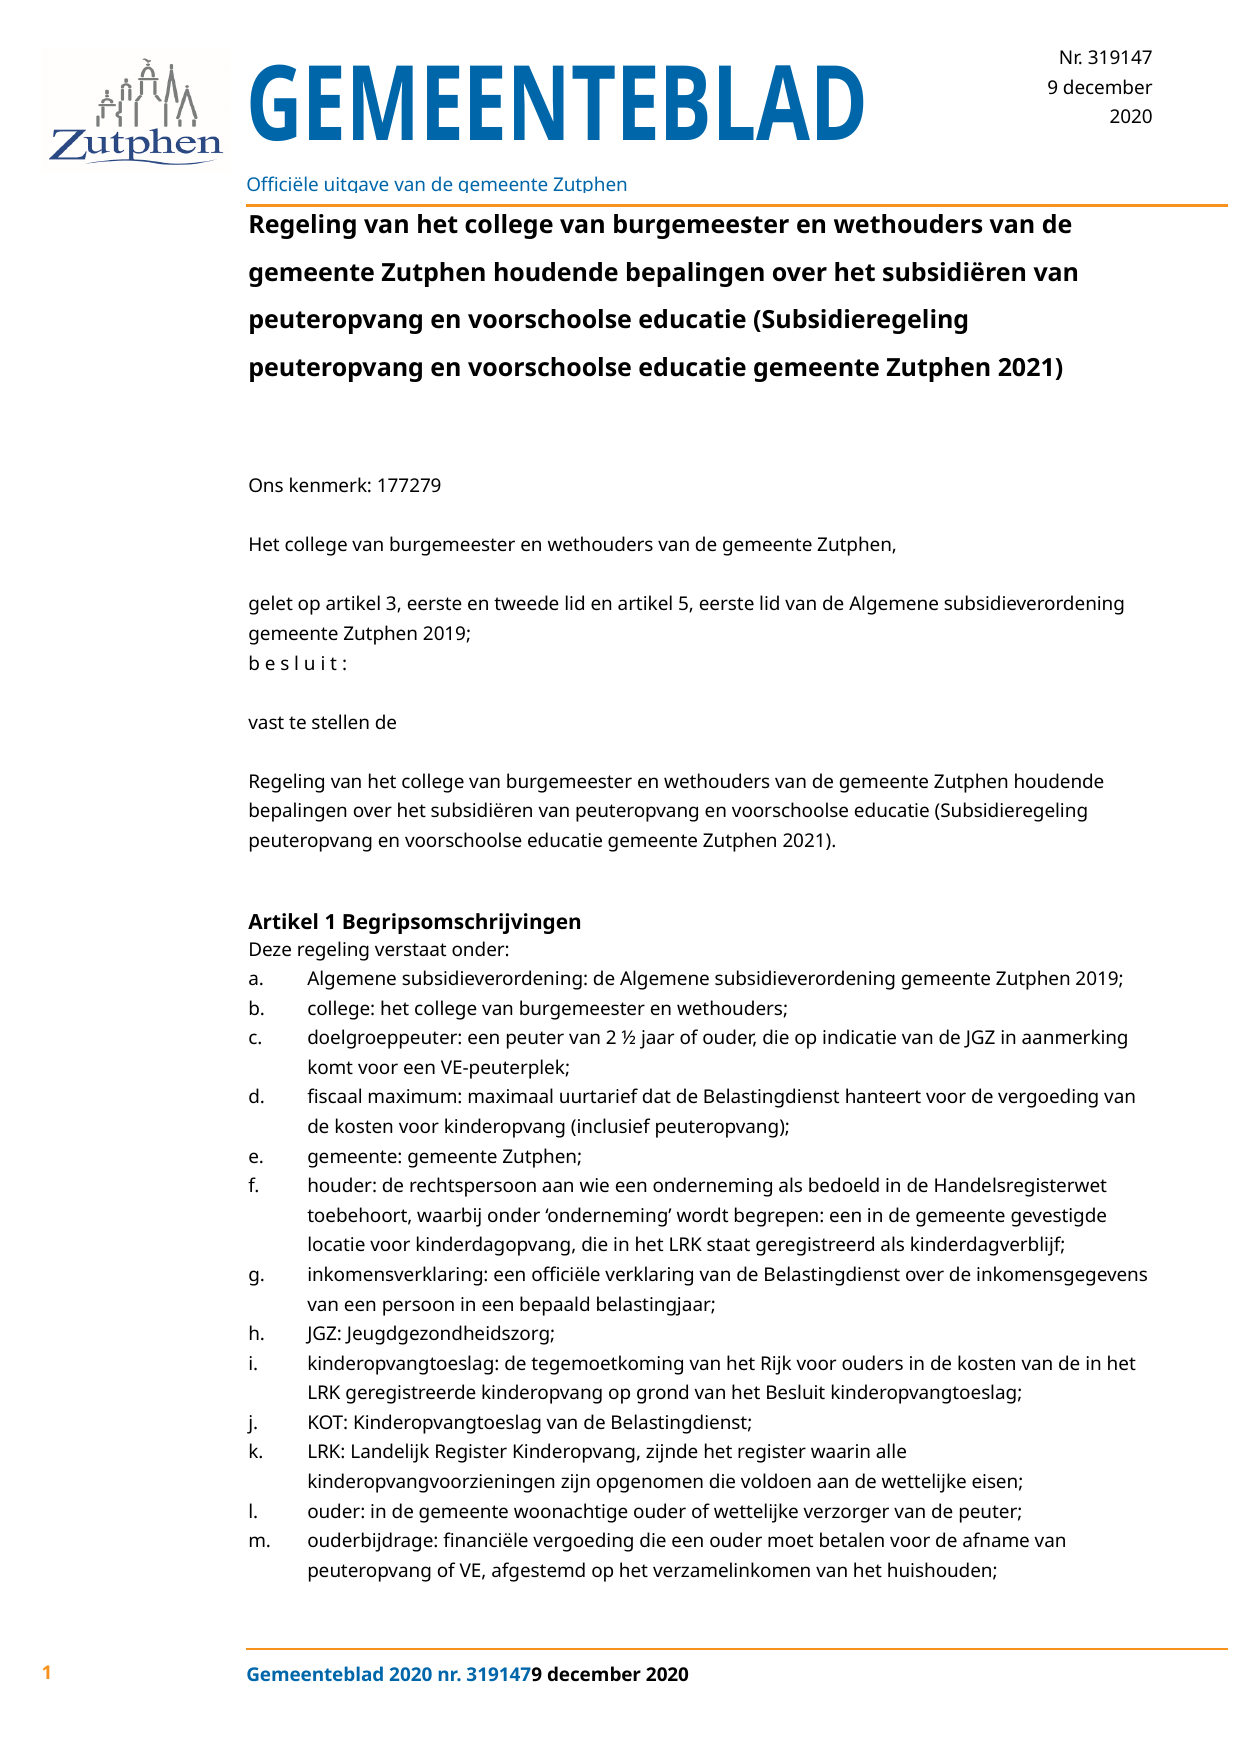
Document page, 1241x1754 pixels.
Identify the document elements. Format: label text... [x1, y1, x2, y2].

list Algemene subsidieverordening: de Algemene subsidieverordening gemeente Zutphen 2019; [248, 965, 1152, 991]
text Het college van burgemeester en wethouders van de gemeente Zutphen, [248, 531, 1152, 557]
text vast te stellen de [248, 709, 1152, 735]
text Regeling van het college van burgemeester en wethouders van de gemeente Zutphen houdende bepalingen over het subsidiëren van peuteropvang en voorschoolse educatie (Subsidieregeling peuteropvang en voorschoolse educatie gemeente Zutphen 2021). [248, 768, 1152, 853]
text Ons kenmerk: 177279 [248, 472, 1152, 498]
list KOT: Kinderopvangtoeslag van de Belastingdienst; [248, 1409, 1152, 1435]
text Artikel 1 Begripsomschrijvingen [248, 907, 1152, 936]
list ouder: in de gemeente woonachtige ouder of wettelijke verzorger van de peuter; [248, 1498, 1152, 1523]
list gemeente: gemeente Zutphen; [248, 1143, 1152, 1168]
picture [41, 47, 231, 172]
list inkomensverklaring: een officiële verklaring van de Belastingdienst over de inkomensgegevens van een persoon in een bepaald belastingjaar; [248, 1261, 1152, 1316]
list ouderbijdrage: financiële vergoeding die een ouder moet betalen voor de afname van peuteropvang of VE, afgestemd op het verzamelinkomen van het huishouden; [248, 1527, 1152, 1583]
text Regeling van het college van burgemeester en wethouders van de gemeente Zutphen houdende bepalingen over het subsidiëren van peuteropvang en voorschoolse educatie (Subsidieregeling peuteropvang en voorschoolse educatie gemeente Zutphen 2021) [248, 207, 1152, 384]
list JGZ: Jeugdgezondheidszorg; [248, 1320, 1152, 1346]
list LRK: Landelijk Register Kinderopvang, zijnde het register waarin alle kinderopvangvoorzieningen zijn opgenomen die voldoen aan de wettelijke eisen; [248, 1439, 1152, 1494]
text b e s l u i t : [248, 650, 1152, 676]
list college: het college van burgemeester en wethouders; [248, 995, 1152, 1021]
list fiscaal maximum: maximaal uurtarief dat de Belastingdienst hanteert voor de vergoeding van de kosten voor kinderopvang (inclusief peuteropvang); [248, 1084, 1152, 1139]
list houder: de rechtspersoon aan wie een onderneming als bedoeld in de Handelsregisterwet toebehoort, waarbij onder ‘onderneming’ wordt begrepen: een in de gemeente gevestigde locatie voor kinderdagopvang, die in het LRK staat geregistreerd als kinderdagverblijf; [248, 1172, 1152, 1257]
list kinderopvangtoeslag: de tegemoetkoming van het Rijk voor ouders in de kosten van de in het LRK geregistreerde kinderopvang op grond van het Besluit kinderopvangtoeslag; [248, 1350, 1152, 1405]
list doelgroeppeuter: een peuter van 2 ½ jaar of ouder, die op indicatie van de JGZ in aanmerking komt voor een VE-peuterplek; [248, 1024, 1152, 1080]
text Deze regeling verstaat onder: [248, 936, 1152, 961]
text gelet op artikel 3, eerste en tweede lid en artikel 5, eerste lid van de Algemene subsidieverordening gemeente Zutphen 2019; [248, 591, 1152, 646]
